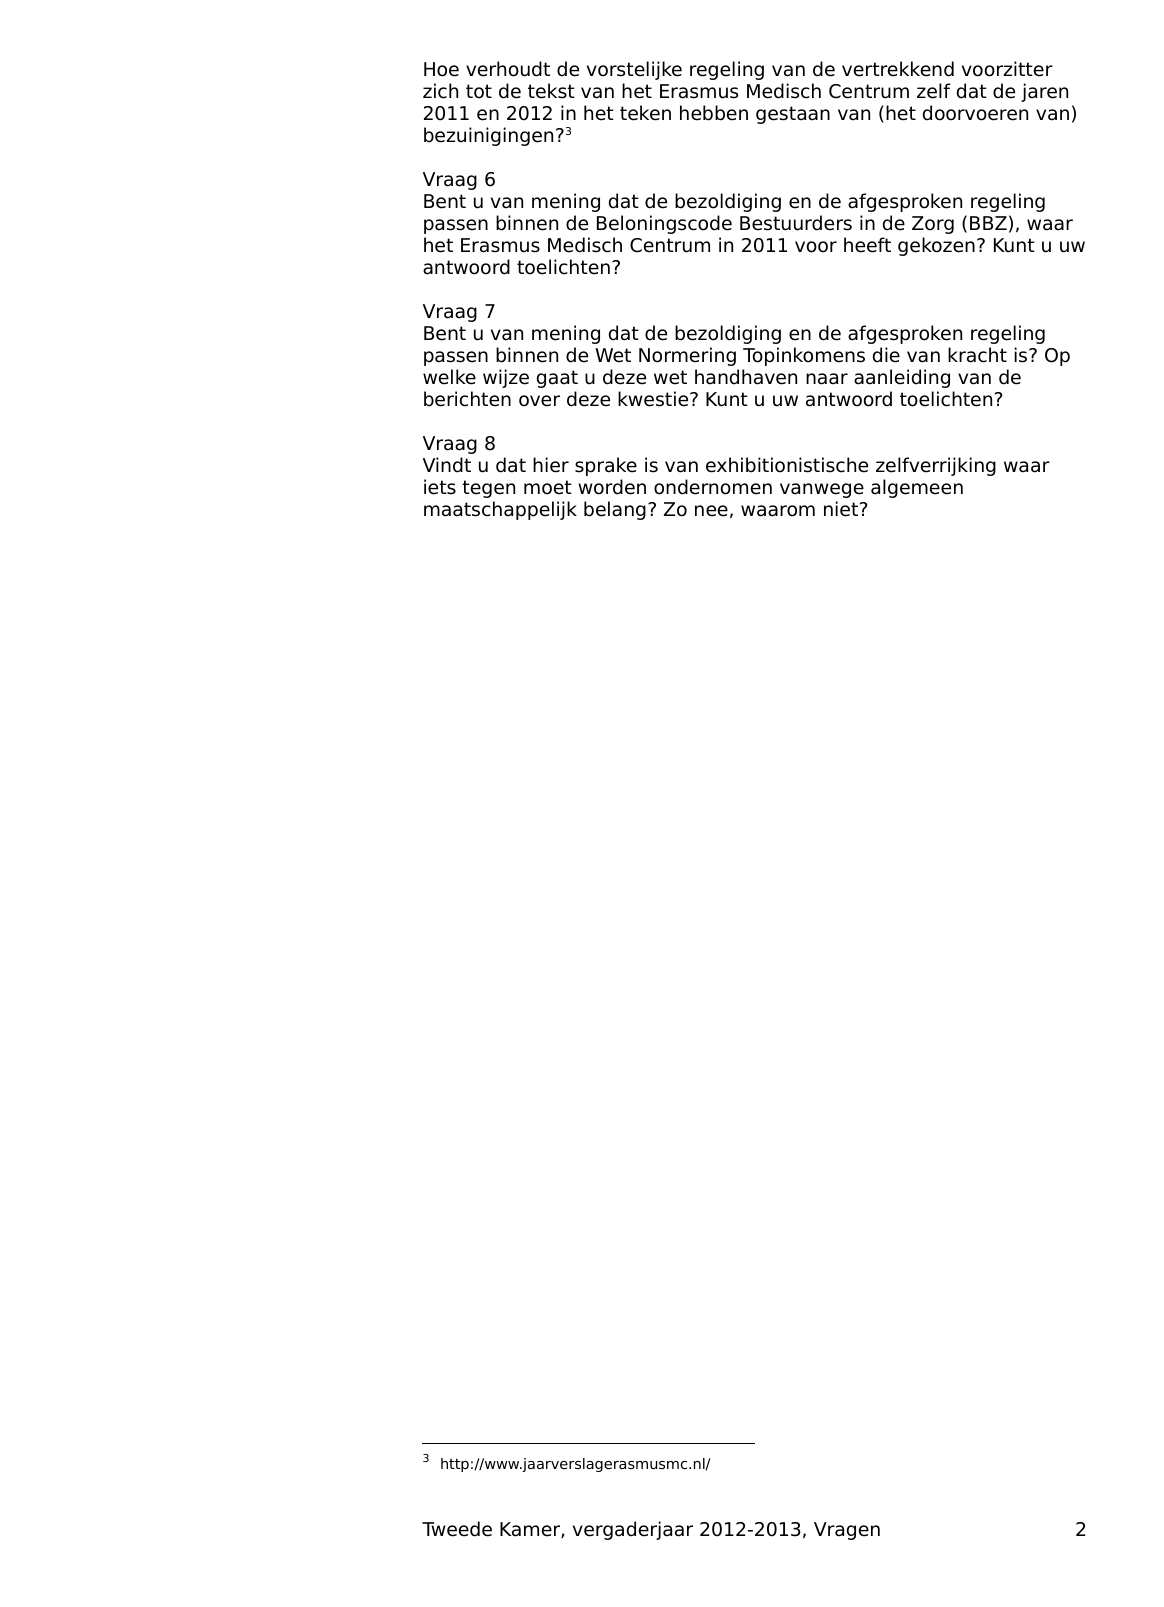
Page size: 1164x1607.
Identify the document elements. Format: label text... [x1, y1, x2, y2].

text Vindt u dat hier sprake is van exhibitionistische zelfverrijking waar iets tegen moet worden ondernomen vanwege algemeen maatschappelijk belang? Zo nee, waarom niet? [422, 455, 1087, 521]
text Vraag 8 [422, 433, 1087, 455]
text http://www.jaarverslagerasmusmc.nl/ [422, 1452, 1087, 1474]
text Vraag 7 [422, 301, 1087, 323]
text Hoe verhoudt de vorstelijke regeling van de vertrekkend voorzitter zich tot de tekst van het Erasmus Medisch Centrum zelf dat de jaren 2011 en 2012 in het teken hebben gestaan van (het doorvoeren van) bezuinigingen? [422, 59, 1087, 147]
text Bent u van mening dat de bezoldiging en de afgesproken regeling passen binnen de Beloningscode Bestuurders in de Zorg (BBZ), waar het Erasmus Medisch Centrum in 2011 voor heeft gekozen? Kunt u uw antwoord toelichten? [422, 191, 1087, 279]
text Vraag 6 [422, 169, 1087, 191]
text Bent u van mening dat de bezoldiging en de afgesproken regeling passen binnen de Wet Normering Topinkomens die van kracht is? Op welke wijze gaat u deze wet handhaven naar aanleiding van de berichten over deze kwestie? Kunt u uw antwoord toelichten? [422, 323, 1087, 411]
